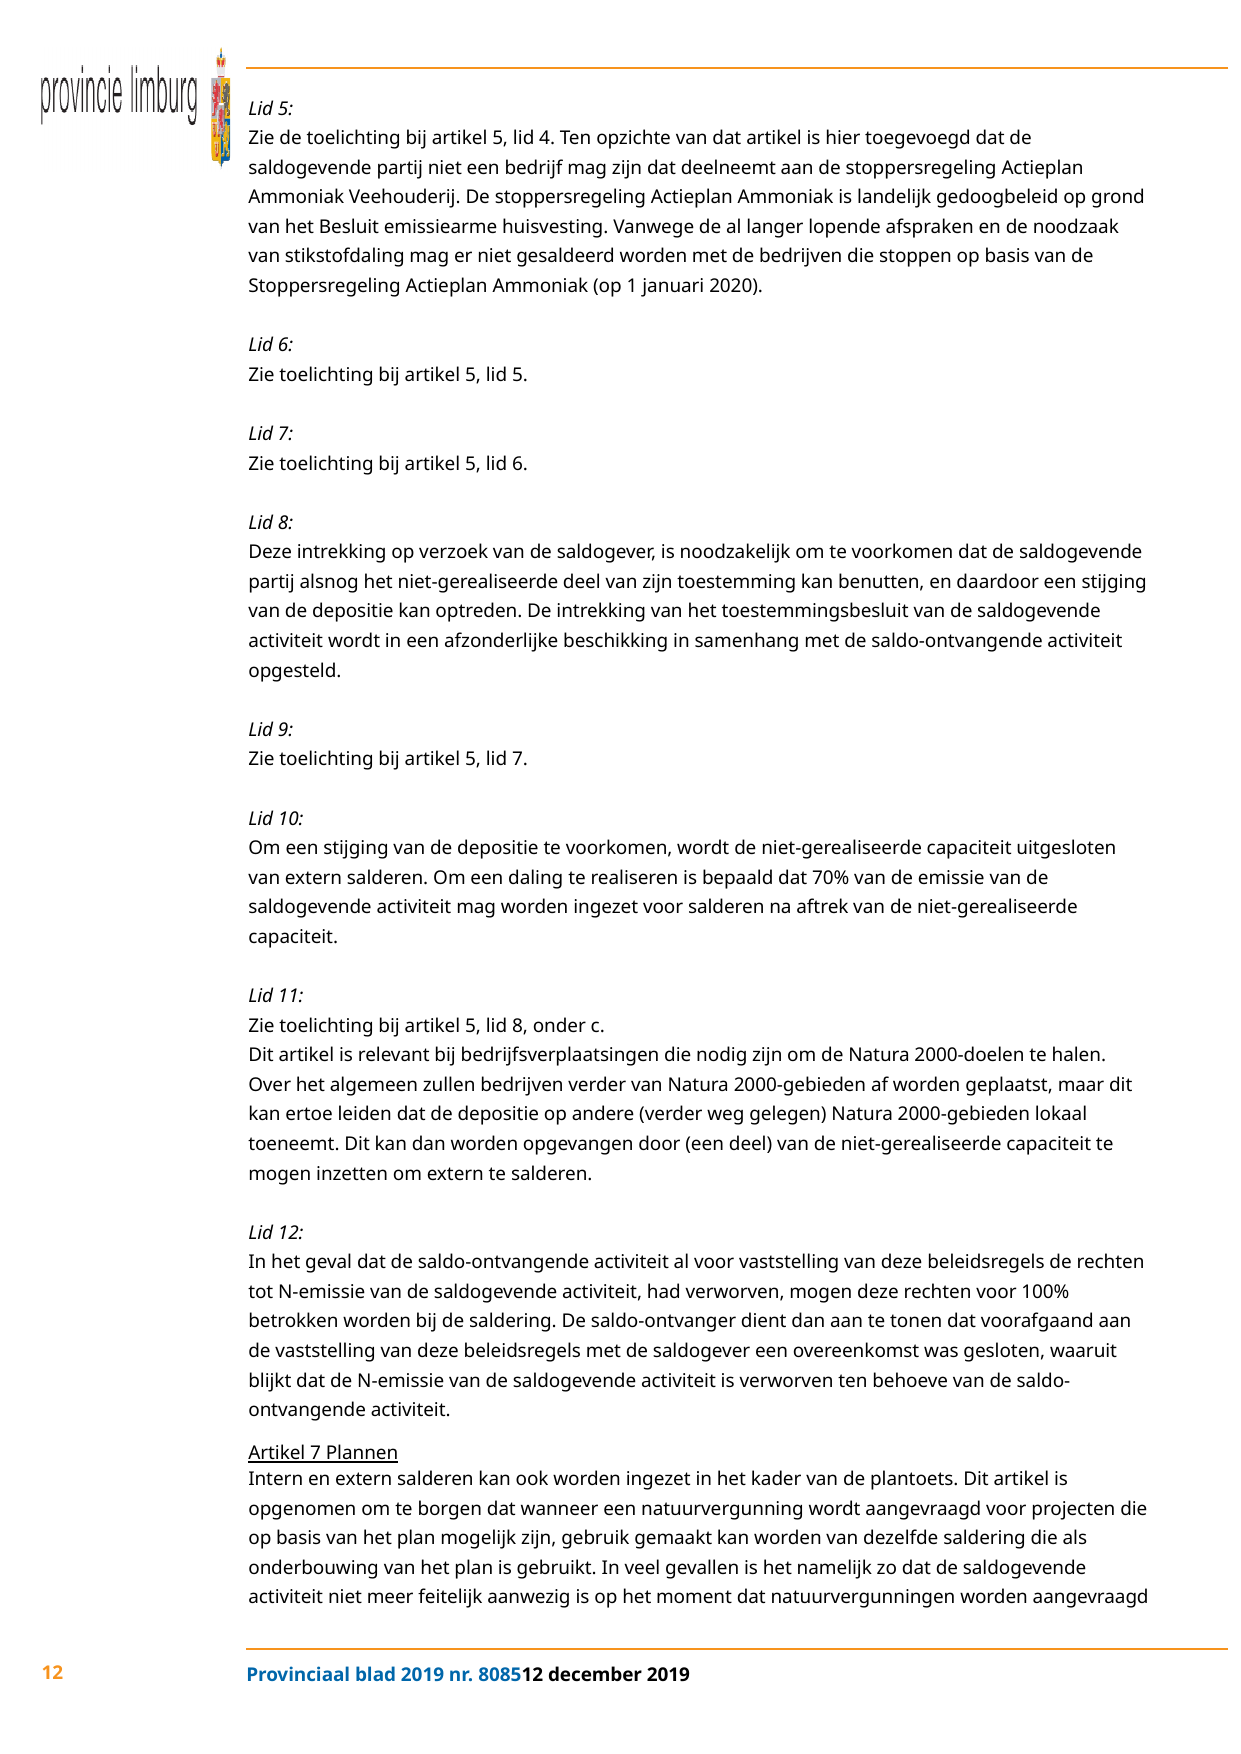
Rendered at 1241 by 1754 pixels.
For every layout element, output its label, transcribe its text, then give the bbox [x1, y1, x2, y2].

text Lid 9: [248, 716, 1152, 742]
text Lid 12: [248, 1219, 1152, 1245]
text Lid 7: [248, 420, 1152, 446]
text Lid 11: [248, 982, 1152, 1008]
text Lid 6: [248, 331, 1152, 357]
text Om een stijging van de depositie te voorkomen, wordt de niet-gerealiseerde capaciteit uitgesloten van extern salderen. Om een daling te realiseren is bepaald dat 70% van de emissie van de saldogevende activiteit mag worden ingezet voor salderen na aftrek van de niet-gerealiseerde capaciteit. [248, 834, 1152, 949]
text Zie de toelichting bij artikel 5, lid 4. Ten opzichte van dat artikel is hier toegevoegd dat de saldogevende partij niet een bedrijf mag zijn dat deelneemt aan de stoppersregeling Actieplan Ammoniak Veehouderij. De stoppersregeling Actieplan Ammoniak is landelijk gedoogbeleid op grond van het Besluit emissiearme huisvesting. Vanwege de al langer lopende afspraken en de noodzaak van stikstofdaling mag er niet gesaldeerd worden met de bedrijven die stoppen op basis van de Stoppersregeling Actieplan Ammoniak (op 1 januari 2020). [248, 124, 1152, 298]
text Zie toelichting bij artikel 5, lid 6. [248, 450, 1152, 476]
text Zie toelichting bij artikel 5, lid 8, onder c. [248, 1012, 1152, 1038]
text Lid 5: [248, 95, 1152, 121]
text Intern en extern salderen kan ook worden ingezet in het kader van de plantoets. Dit artikel is opgenomen om te borgen dat wanneer een natuurvergunning wordt aangevraagd voor projecten die op basis van het plan mogelijk zijn, gebruik gemaakt kan worden van dezelfde saldering die als onderbouwing van het plan is gebruikt. In veel gevallen is het namelijk zo dat de saldogevende activiteit niet meer feitelijk aanwezig is op het moment dat natuurvergunningen worden aangevraagd [248, 1465, 1152, 1609]
text Zie toelichting bij artikel 5, lid 5. [248, 361, 1152, 387]
text Lid 10: [248, 805, 1152, 831]
text Dit artikel is relevant bij bedrijfsverplaatsingen die nodig zijn om de Natura 2000-doelen te halen. Over het algemeen zullen bedrijven verder van Natura 2000-gebieden af worden geplaatst, maar dit kan ertoe leiden dat de depositie op andere (verder weg gelegen) Natura 2000-gebieden lokaal toeneemt. Dit kan dan worden opgevangen door (een deel) van de niet-gerealiseerde capaciteit te mogen inzetten om extern te salderen. [248, 1041, 1152, 1186]
text Lid 8: [248, 509, 1152, 535]
text Artikel 7 Plannen [248, 1439, 1152, 1465]
picture [41, 47, 231, 172]
text Zie toelichting bij artikel 5, lid 7. [248, 746, 1152, 771]
text Deze intrekking op verzoek van de saldogever, is noodzakelijk om te voorkomen dat de saldogevende partij alsnog het niet-gerealiseerde deel van zijn toestemming kan benutten, en daardoor een stijging van de depositie kan optreden. De intrekking van het toestemmingsbesluit van de saldogevende activiteit wordt in een afzonderlijke beschikking in samenhang met de saldo-ontvangende activiteit opgesteld. [248, 538, 1152, 683]
text In het geval dat de saldo-ontvangende activiteit al voor vaststelling van deze beleidsregels de rechten tot N-emissie van de saldogevende activiteit, had verworven, mogen deze rechten voor 100% betrokken worden bij de saldering. De saldo-ontvanger dient dan aan te tonen dat voorafgaand aan de vaststelling van deze beleidsregels met de saldogever een overeenkomst was gesloten, waaruit blijkt dat de N-emissie van de saldogevende activiteit is verworven ten behoeve van de saldo-ontvangende activiteit. [248, 1248, 1152, 1422]
